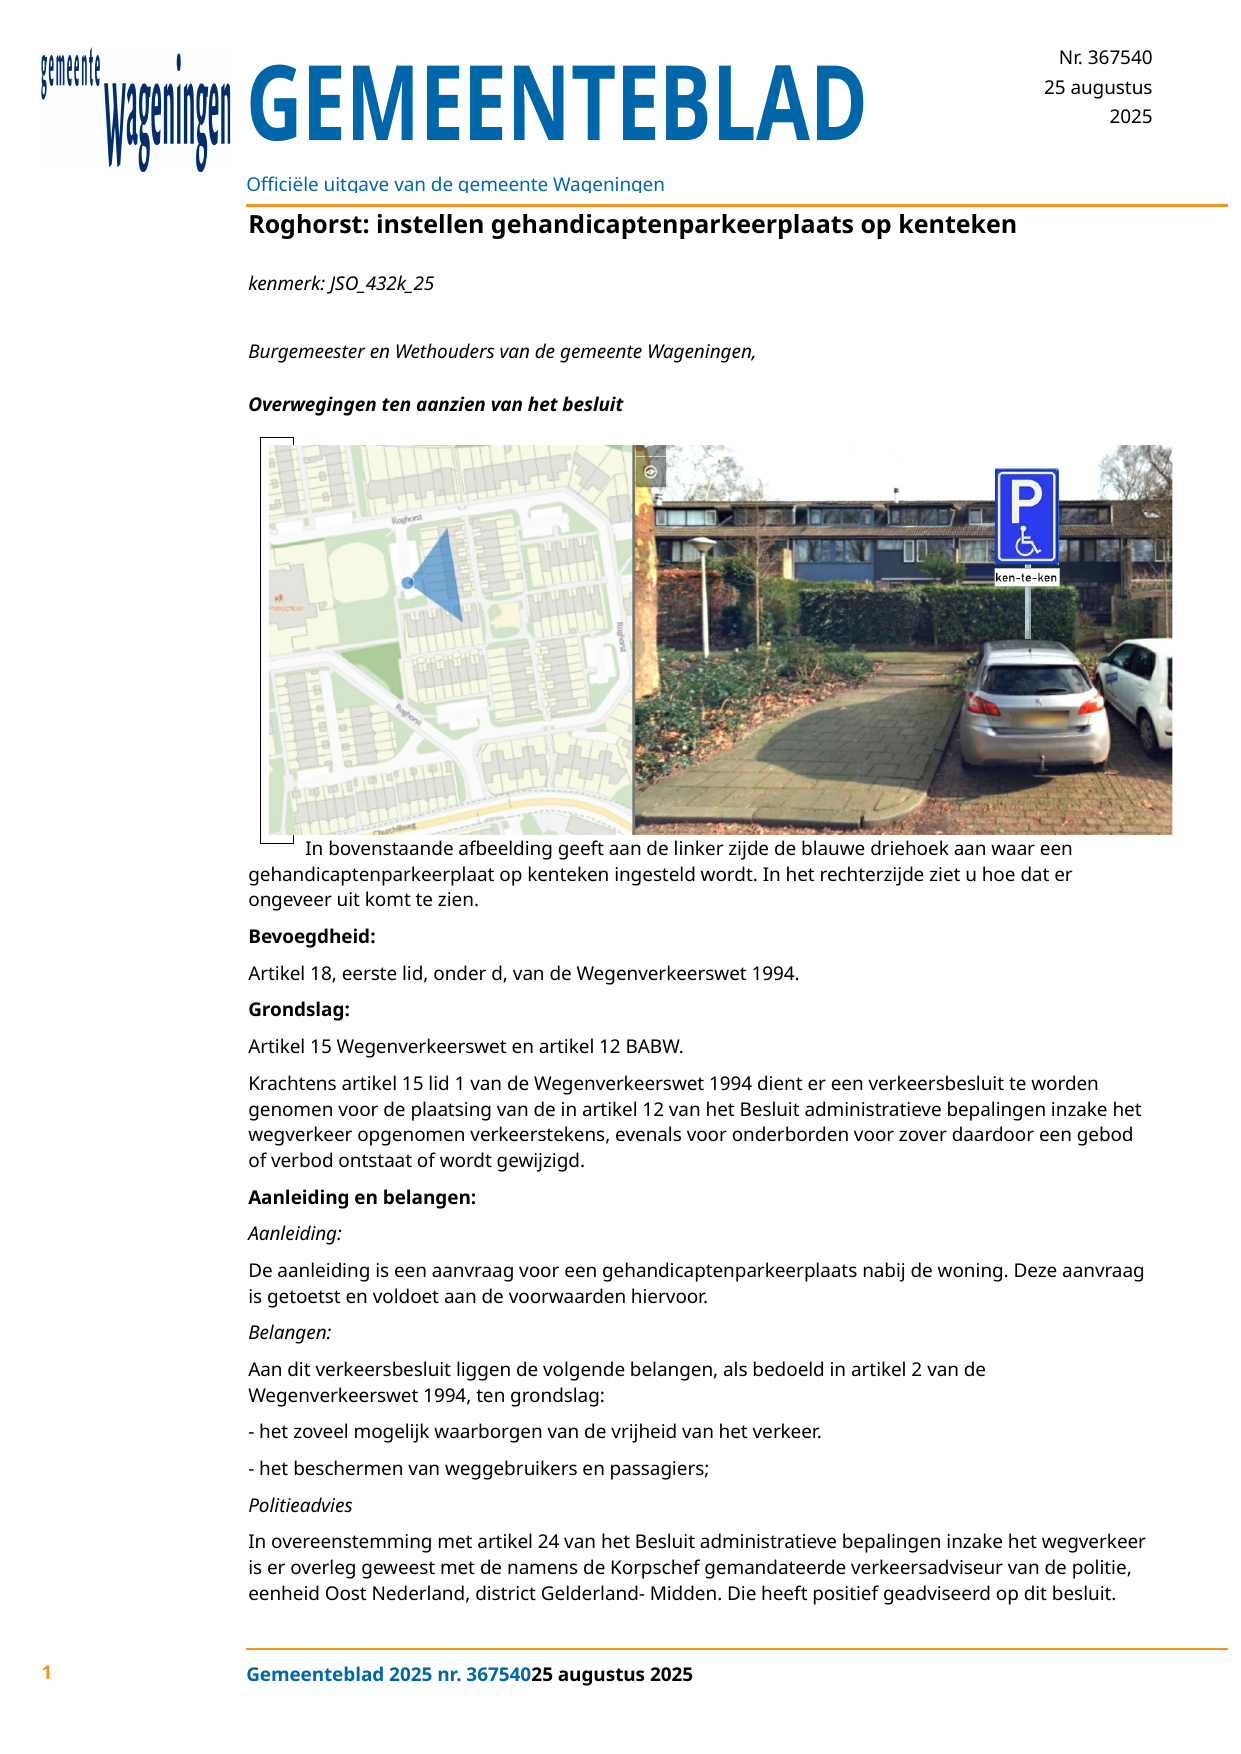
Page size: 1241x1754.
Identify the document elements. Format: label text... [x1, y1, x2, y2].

text Bevoegdheid: [248, 923, 1152, 949]
text Belangen: [248, 1319, 1152, 1345]
text Artikel 18, eerste lid, onder d, van de Wegenverkeerswet 1994. [248, 960, 1152, 986]
text Aan dit verkeersbesluit liggen de volgende belangen, als bedoeld in artikel 2 van de Wegenverkeerswet 1994, ten grondslag: [248, 1356, 1152, 1408]
text In overeenstemming met artikel 24 van het Besluit administratieve bepalingen inzake het wegverkeer is er overleg geweest met de namens de Korpschef gemandateerde verkeersadviseur van de politie, eenheid Oost Nederland, district Gelderland- Midden. Die heeft positief geadviseerd op dit besluit. [248, 1529, 1152, 1606]
text Aanleiding: [248, 1221, 1152, 1246]
picture [268, 445, 1173, 835]
text Roghorst: instellen gehandicaptenparkeerplaats op kenteken [248, 207, 1152, 241]
text - het zoveel mogelijk waarborgen van de vrijheid van het verkeer. [248, 1419, 1152, 1444]
text kenmerk: JSO_432k_25 [248, 270, 1152, 296]
text In bovenstaande afbeelding geeft aan de linker zijde de blauwe driehoek aan waar een gehandicaptenparkeerplaat op kenteken ingesteld wordt. In het rechterzijde ziet u hoe dat er ongeveer uit komt te zien. [248, 425, 1152, 912]
text Krachtens artikel 15 lid 1 van de Wegenverkeerswet 1994 dient er een verkeersbesluit te worden genomen voor de plaatsing van de in artikel 12 van het Besluit administratieve bepalingen inzake het wegverkeer opgenomen verkeerstekens, evenals voor onderborden voor zover daardoor een gebod of verbod ontstaat of wordt gewijzigd. [248, 1070, 1152, 1173]
picture [41, 47, 231, 172]
text - het beschermen van weggebruikers en passagiers; [248, 1455, 1152, 1481]
text Politieadvies [248, 1492, 1152, 1518]
text De aanleiding is een aanvraag voor een gehandicaptenparkeerplaats nabij de woning. Deze aanvraag is getoetst en voldoet aan de voorwaarden hiervoor. [248, 1257, 1152, 1309]
text Grondslag: [248, 997, 1152, 1022]
text Aanleiding en belangen: [248, 1184, 1152, 1209]
text Burgemeester en Wethouders van de gemeente Wageningen, [248, 338, 1152, 364]
text Overwegingen ten aanzien van het besluit [248, 391, 1152, 417]
text Artikel 15 Wegenverkeerswet en artikel 12 BABW. [248, 1033, 1152, 1059]
